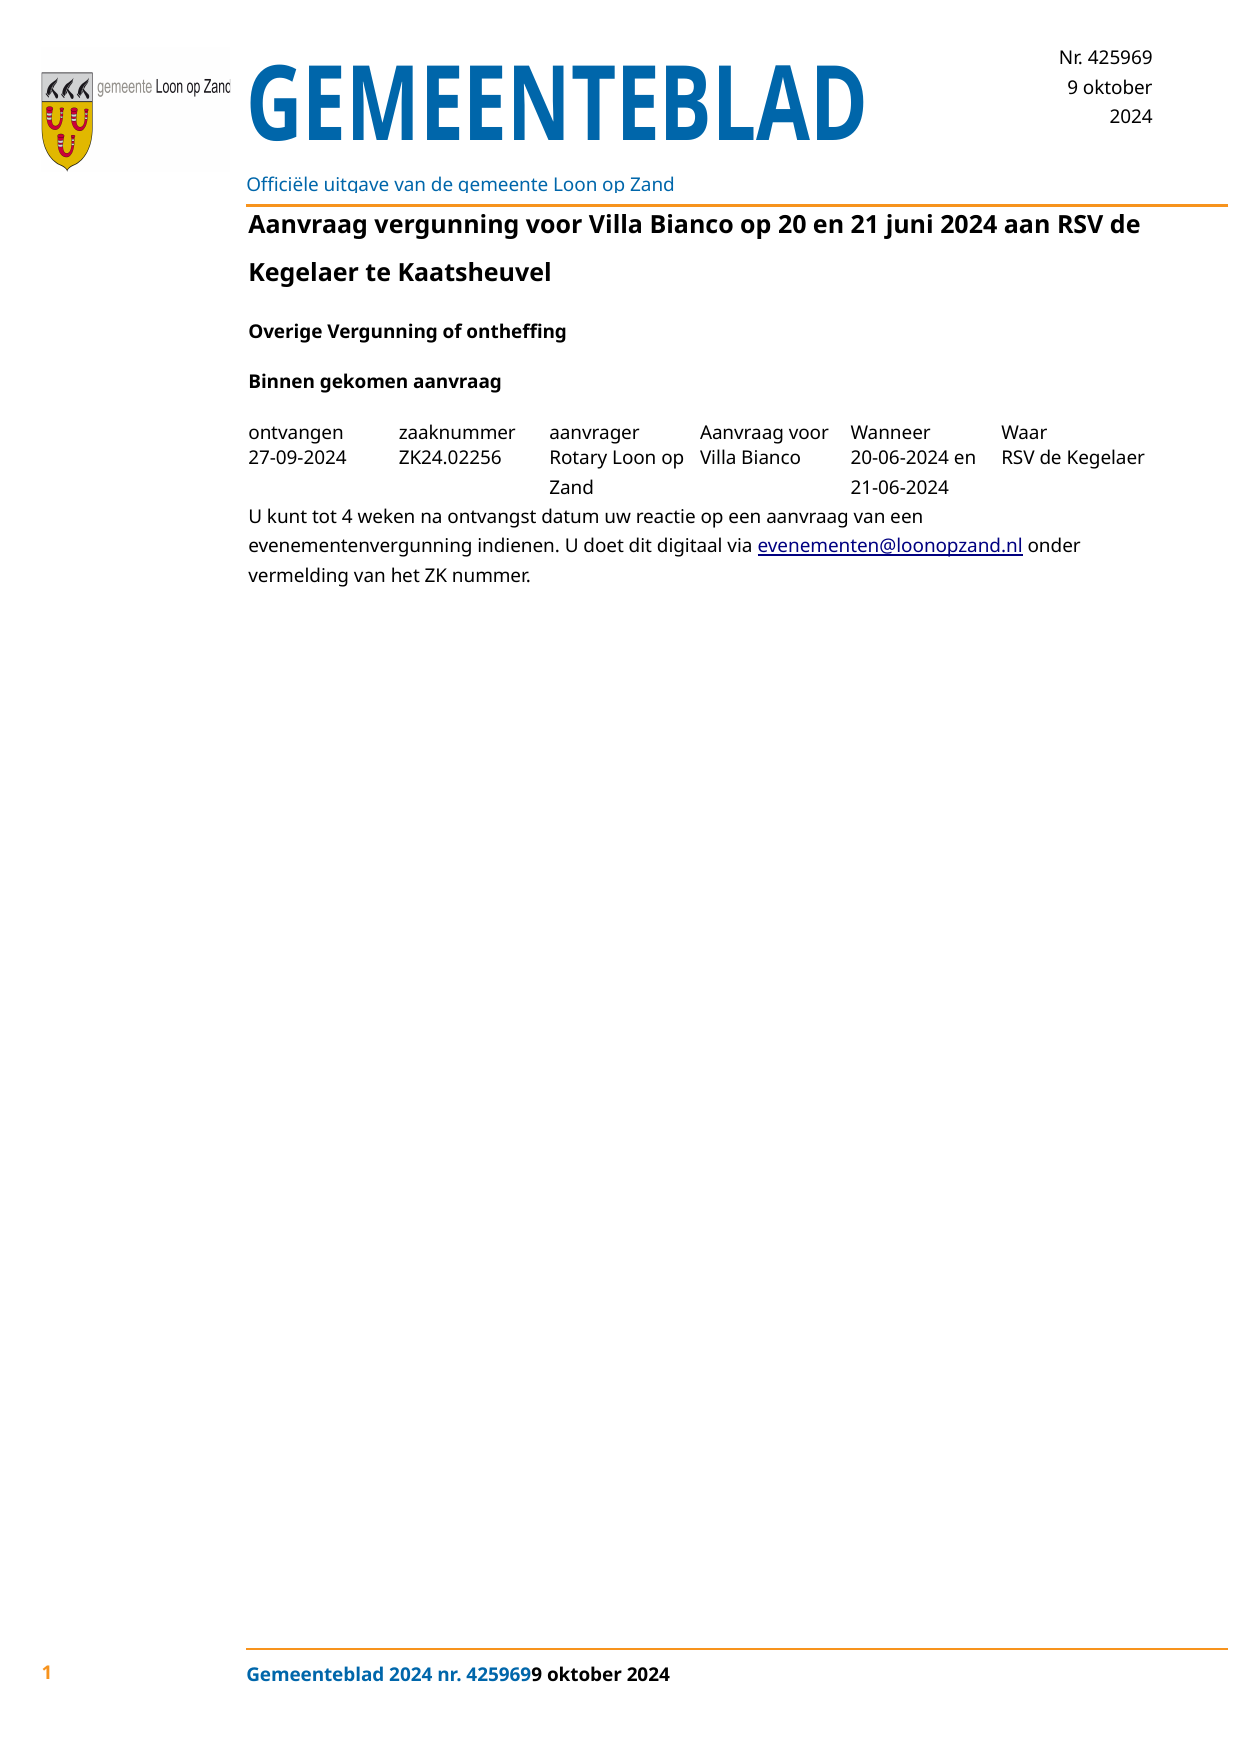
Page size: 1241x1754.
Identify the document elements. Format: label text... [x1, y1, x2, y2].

table_header aanvrager [549, 419, 700, 444]
table_cell 27-09-2024 [248, 445, 398, 500]
table_header zaaknummer [399, 419, 549, 444]
text Binnen gekomen aanvraag [248, 368, 1152, 394]
table_cell RSV de Kegelaer [1001, 445, 1152, 500]
table_header Aanvraag voor [700, 419, 850, 444]
table_cell ZK24.02256 [399, 445, 549, 500]
text U kunt tot 4 weken na ontvangst datum uw reactie op een aanvraag van een evenementenvergunning indienen. U doet dit digitaal via evenementen@loonopzand.nl onder vermelding van het ZK nummer. [248, 503, 1152, 588]
table_cell Villa Bianco [700, 445, 850, 500]
table_cell Rotary Loon op Zand [549, 445, 700, 500]
text Overige Vergunning of ontheffing [248, 318, 1152, 344]
table_header Waar [1001, 419, 1152, 444]
table_header ontvangen [248, 419, 398, 444]
table_header Wanneer [850, 419, 1001, 444]
table_cell 20-06-2024 en 21-06-2024 [850, 445, 1001, 500]
text Aanvraag vergunning voor Villa Bianco op 20 en 21 juni 2024 aan RSV de Kegelaer te Kaatsheuvel [248, 207, 1152, 288]
picture [41, 47, 231, 172]
